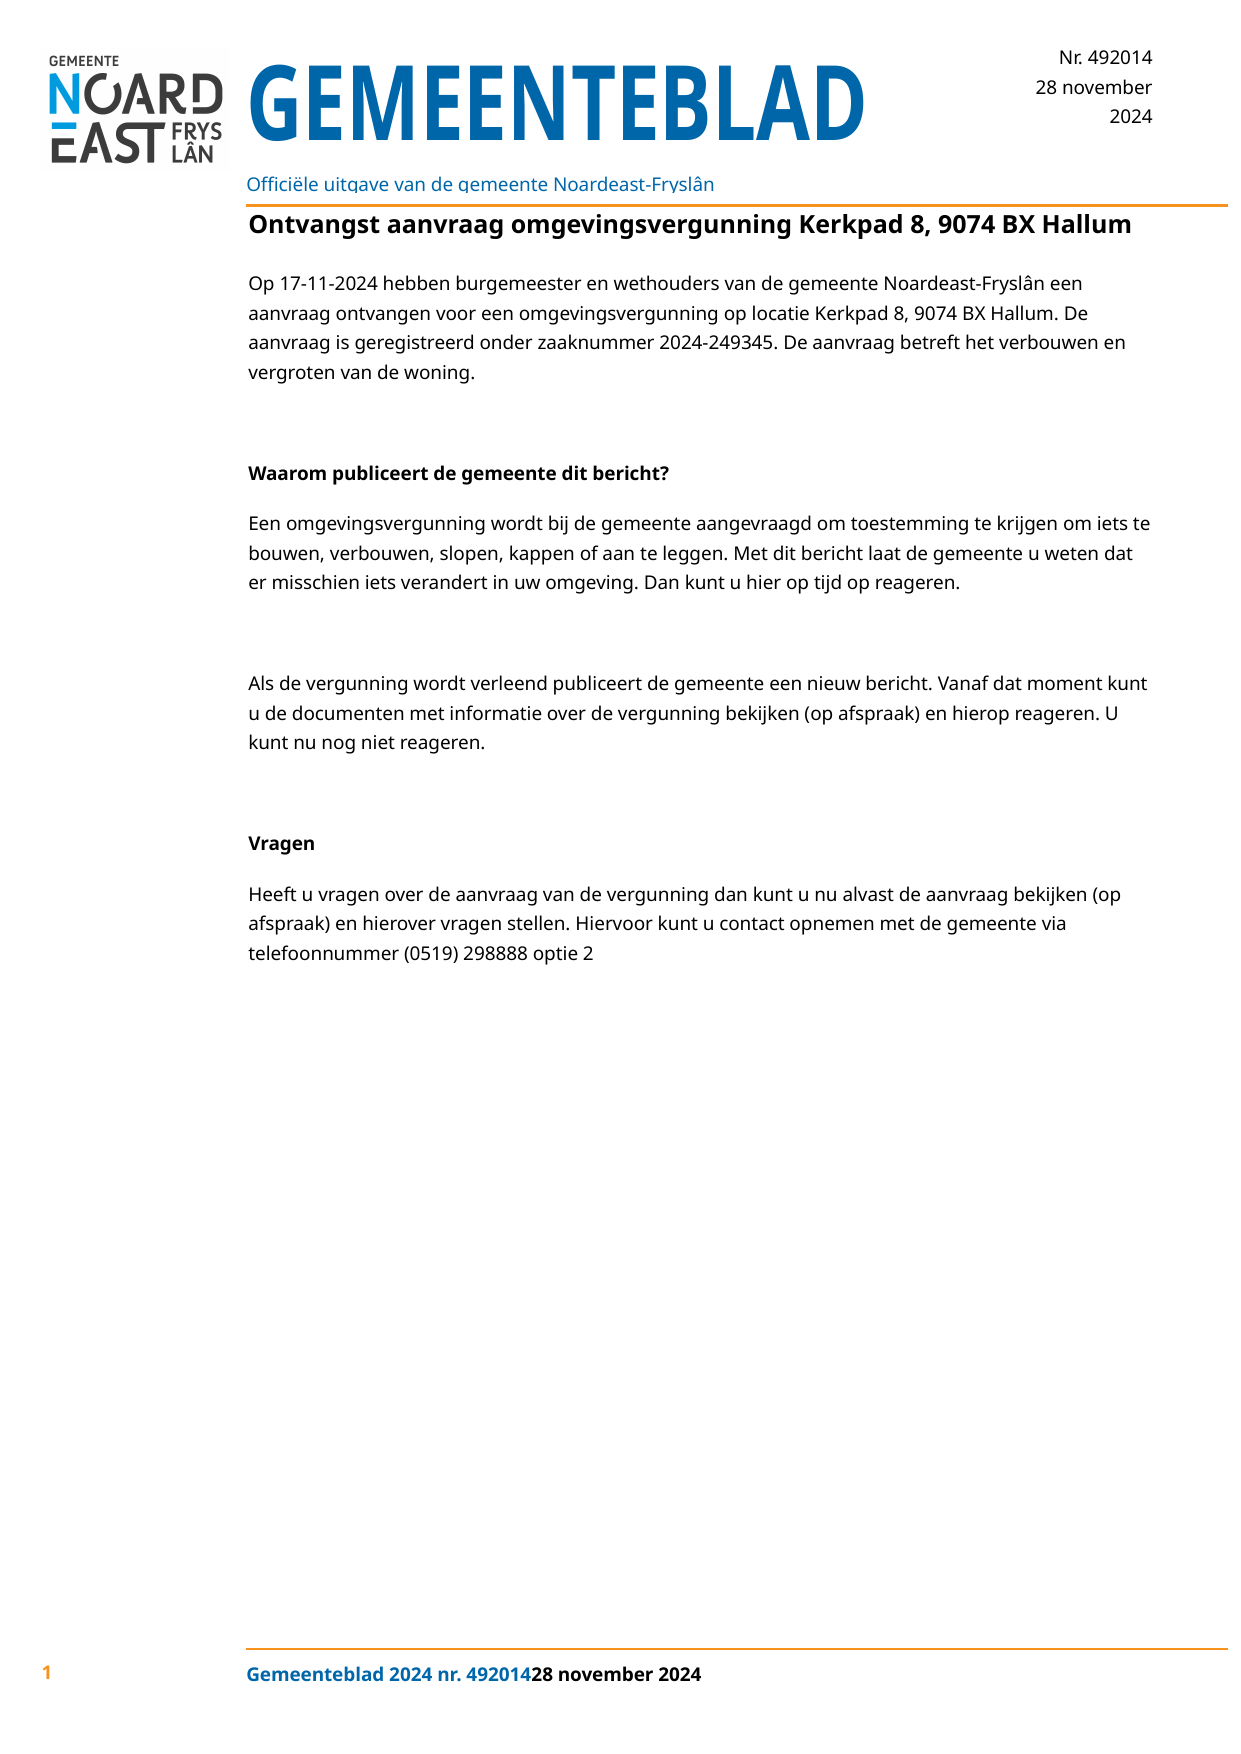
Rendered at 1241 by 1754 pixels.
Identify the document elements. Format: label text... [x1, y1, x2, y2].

text Ontvangst aanvraag omgevingsvergunning Kerkpad 8, 9074 BX Hallum [248, 207, 1152, 241]
picture [41, 47, 231, 172]
text Een omgevingsvergunning wordt bij de gemeente aangevraagd om toestemming te krijgen om iets te bouwen, verbouwen, slopen, kappen of aan te leggen. Met dit bericht laat de gemeente u weten dat er misschien iets verandert in uw omgeving. Dan kunt u hier op tijd op reageren. [248, 510, 1152, 595]
text Vragen [248, 830, 1152, 856]
text Heeft u vragen over de aanvraag van de vergunning dan kunt u nu alvast de aanvraag bekijken (op afspraak) en hierover vragen stellen. Hiervoor kunt u contact opnemen met de gemeente via telefoonnummer (0519) 298888 optie 2 [248, 881, 1152, 966]
text Als de vergunning wordt verleend publiceert de gemeente een nieuw bericht. Vanaf dat moment kunt u de documenten met informatie over de vergunning bekijken (op afspraak) en hierop reageren. U kunt nu nog niet reageren. [248, 670, 1152, 755]
text Op 17-11-2024 hebben burgemeester en wethouders van de gemeente Noardeast-Fryslân een aanvraag ontvangen voor een omgevingsvergunning op locatie Kerkpad 8, 9074 BX Hallum. De aanvraag is geregistreerd onder zaaknummer 2024-249345. De aanvraag betreft het verbouwen en vergroten van de woning. [248, 270, 1152, 385]
text Waarom publiceert de gemeente dit bericht? [248, 460, 1152, 486]
